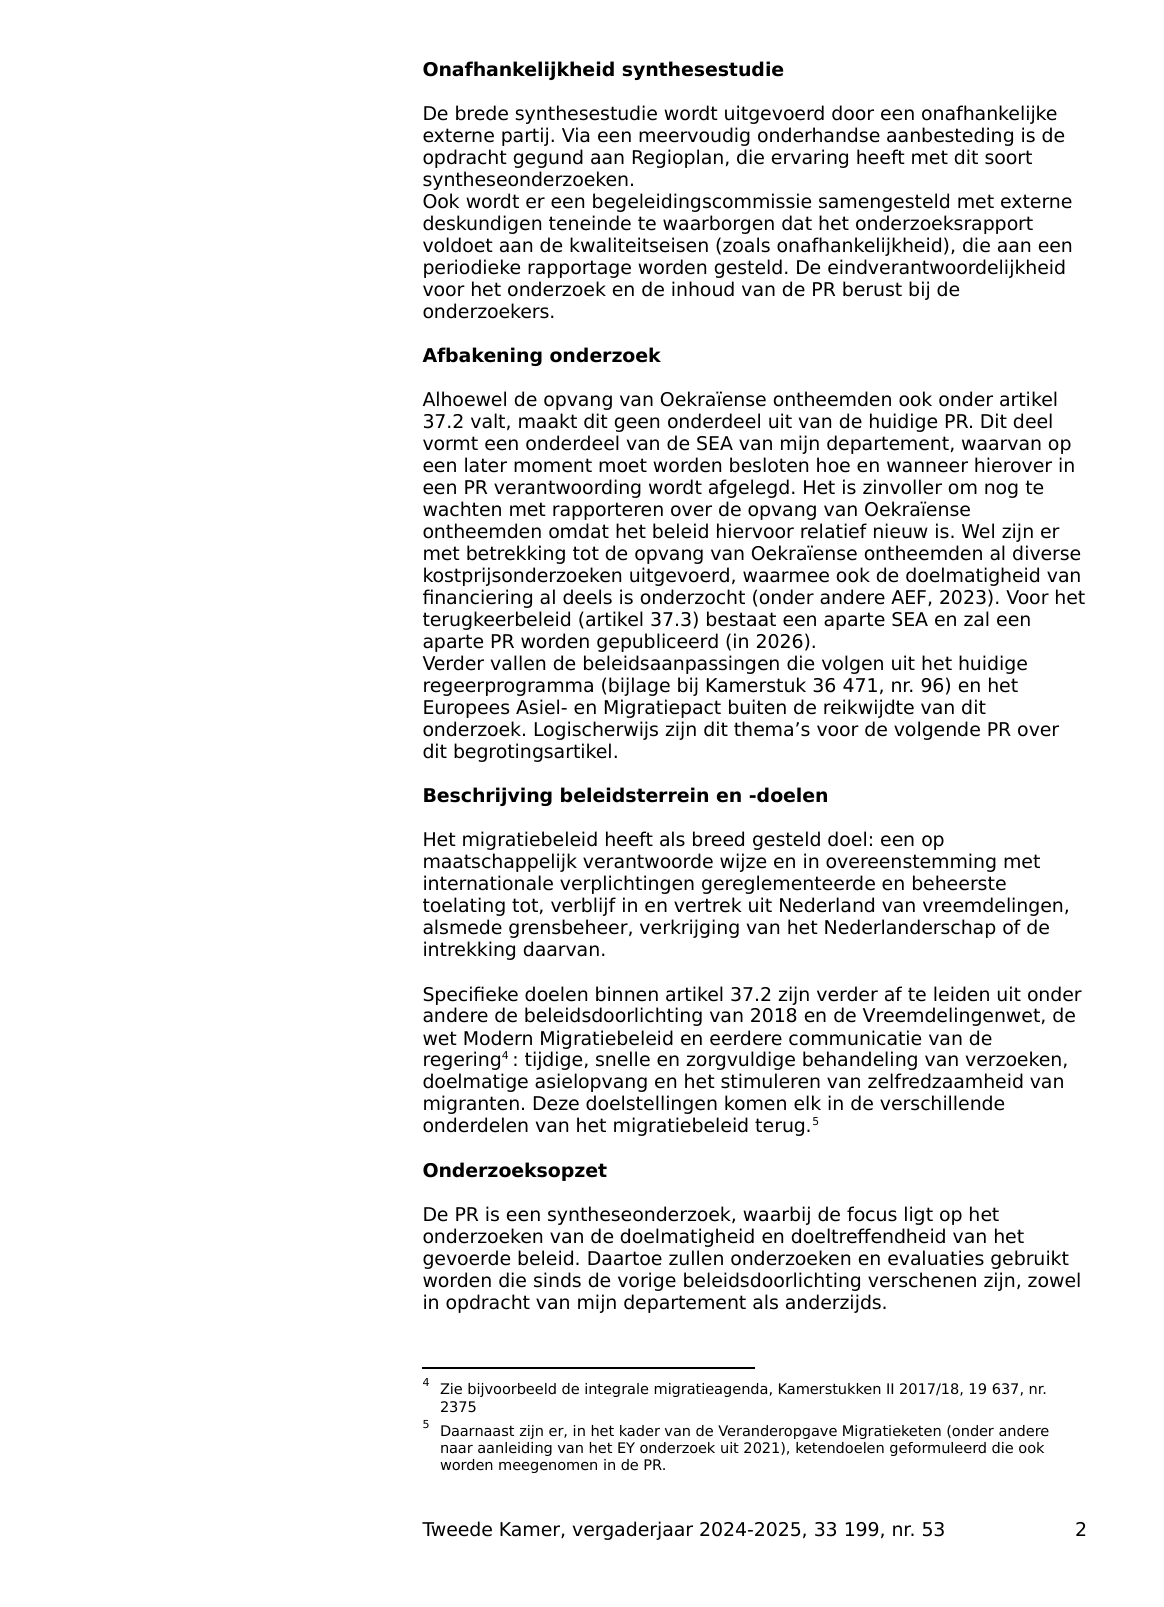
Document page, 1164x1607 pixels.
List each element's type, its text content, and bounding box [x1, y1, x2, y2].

subtitle Onderzoeksopzet [422, 1159, 1087, 1181]
text Verder vallen de beleidsaanpassingen die volgen uit het huidige regeerprogramma (bijlage bij Kamerstuk 36 471, nr. 96) en het Europees Asiel- en Migratiepact buiten de reikwijdte van dit onderzoek. Logischerwijs zijn dit thema’s voor de volgende PR over dit begrotingsartikel. [422, 653, 1087, 763]
text Zie bijvoorbeeld de integrale migratieagenda, Kamerstukken II 2017/18, 19 637, nr. 2375 [422, 1377, 1087, 1416]
text Specifieke doelen binnen artikel 37.2 zijn verder af te leiden uit onder andere de beleidsdoorlichting van 2018 en de Vreemdelingenwet, de wet Modern Migratiebeleid en eerdere communicatie van de regering: tijdige, snelle en zorgvuldige behandeling van verzoeken, doelmatige asielopvang en het stimuleren van zelfredzaamheid van migranten. Deze doelstellingen komen elk in de verschillende onderdelen van het migratiebeleid terug. [422, 983, 1087, 1137]
text Daarnaast zijn er, in het kader van de Veranderopgave Migratieketen (onder andere naar aanleiding van het EY onderzoek uit 2021), ketendoelen geformuleerd die ook worden meegenomen in de PR. [422, 1418, 1087, 1474]
text De PR is een syntheseonderzoek, waarbij de focus ligt op het onderzoeken van de doelmatigheid en doeltreffendheid van het gevoerde beleid. Daartoe zullen onderzoeken en evaluaties gebruikt worden die sinds de vorige beleidsdoorlichting verschenen zijn, zowel in opdracht van mijn departement als anderzijds. [422, 1204, 1087, 1313]
subtitle Afbakening onderzoek [422, 345, 1087, 367]
text Het migratiebeleid heeft als breed gesteld doel: een op maatschappelijk verantwoorde wijze en in overeenstemming met internationale verplichtingen gereglementeerde en beheerste toelating tot, verblijf in en vertrek uit Nederland van vreemdelingen, alsmede grensbeheer, verkrijging van het Nederlanderschap of de intrekking daarvan. [422, 829, 1087, 961]
text Alhoewel de opvang van Oekraïense ontheemden ook onder artikel 37.2 valt, maakt dit geen onderdeel uit van de huidige PR. Dit deel vormt een onderdeel van de SEA van mijn departement, waarvan op een later moment moet worden besloten hoe en wanneer hierover in een PR verantwoording wordt afgelegd. Het is zinvoller om nog te wachten met rapporteren over de opvang van Oekraïense ontheemden omdat het beleid hiervoor relatief nieuw is. Wel zijn er met betrekking tot de opvang van Oekraïense ontheemden al diverse kostprijsonderzoeken uitgevoerd, waarmee ook de doelmatigheid van financiering al deels is onderzocht (onder andere AEF, 2023). Voor het terugkeerbeleid (artikel 37.3) bestaat een aparte SEA en zal een aparte PR worden gepubliceerd (in 2026). [422, 389, 1087, 653]
subtitle Onafhankelijkheid synthesestudie [422, 59, 1087, 81]
text Ook wordt er een begeleidingscommissie samengesteld met externe deskundigen teneinde te waarborgen dat het onderzoeksrapport voldoet aan de kwaliteitseisen (zoals onafhankelijkheid), die aan een periodieke rapportage worden gesteld. De eindverantwoordelijkheid voor het onderzoek en de inhoud van de PR berust bij de onderzoekers. [422, 191, 1087, 323]
subtitle Beschrijving beleidsterrein en -doelen [422, 785, 1087, 807]
text De brede synthesestudie wordt uitgevoerd door een onafhankelijke externe partij. Via een meervoudig onderhandse aanbesteding is de opdracht gegund aan Regioplan, die ervaring heeft met dit soort syntheseonderzoeken. [422, 103, 1087, 191]
